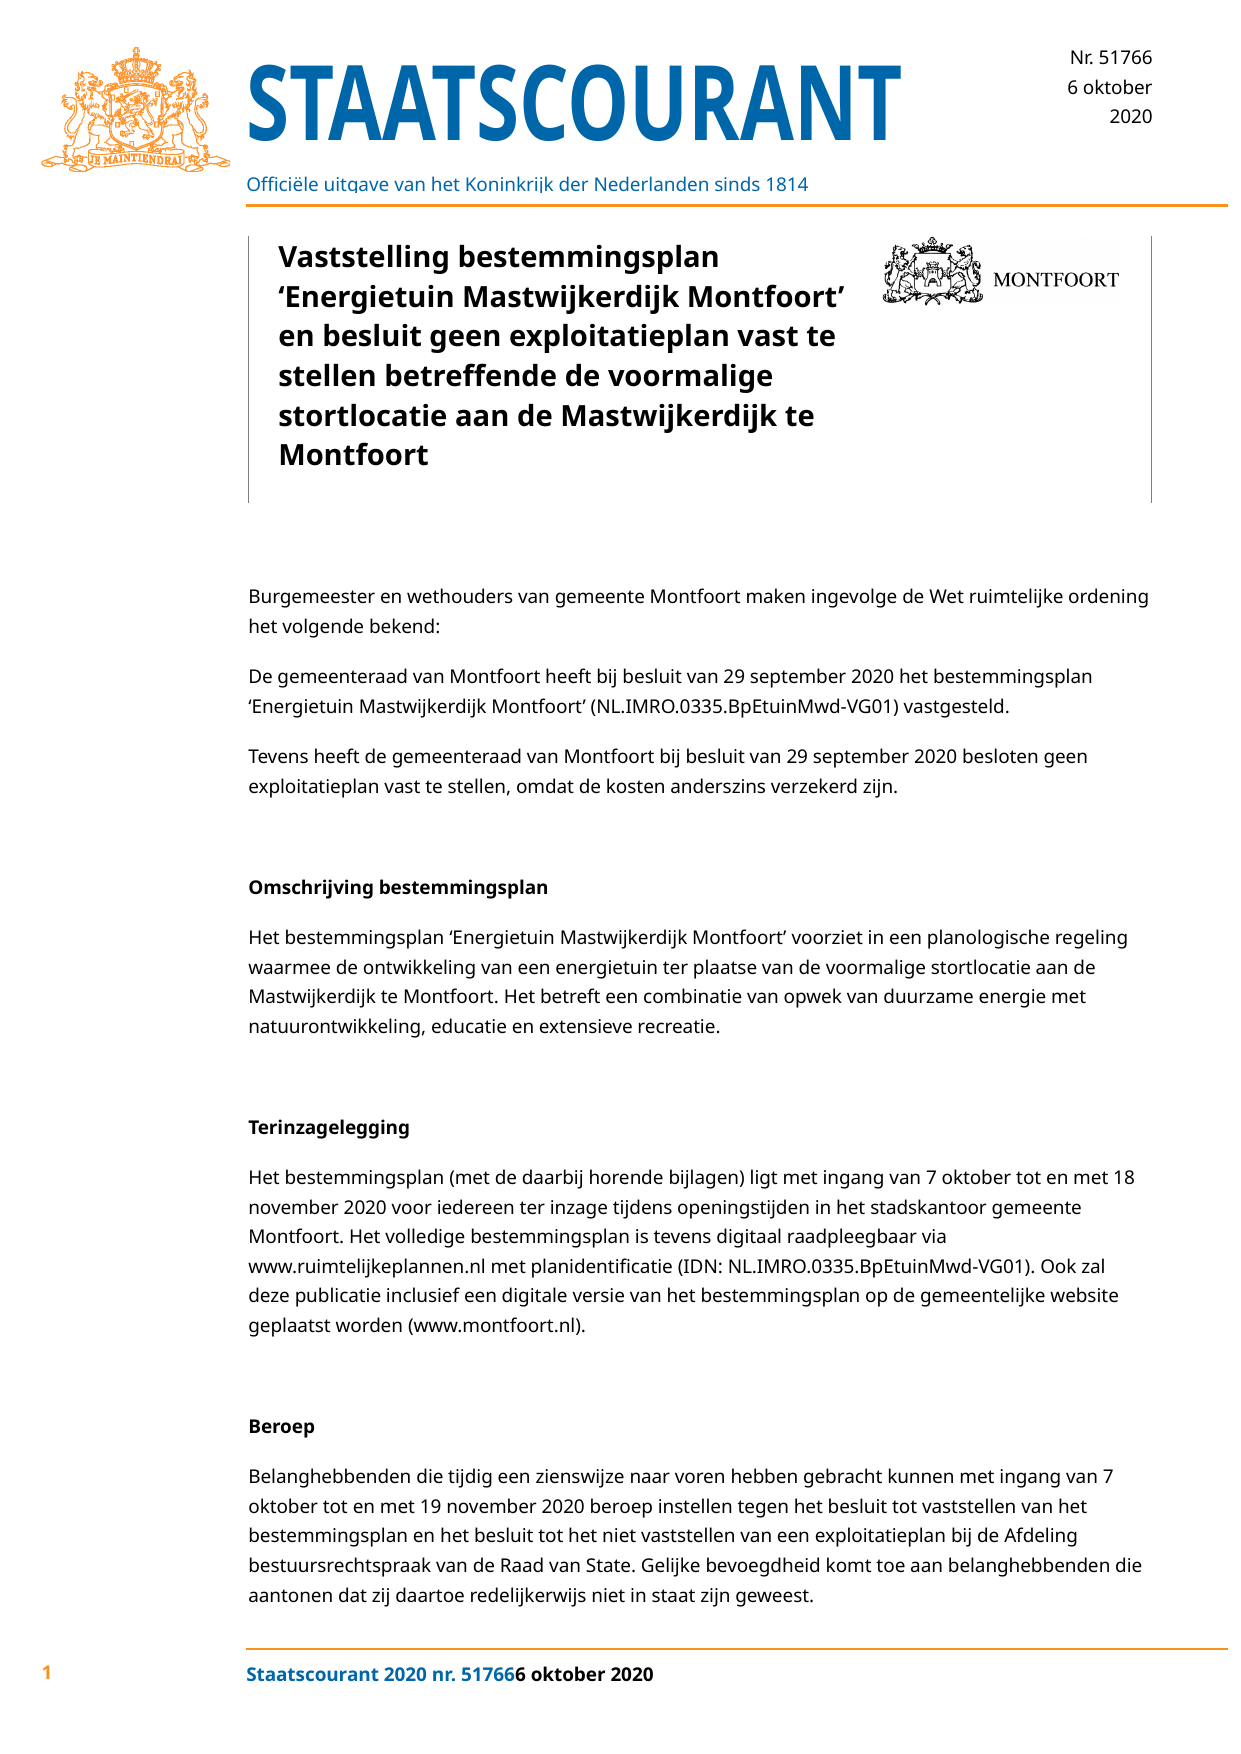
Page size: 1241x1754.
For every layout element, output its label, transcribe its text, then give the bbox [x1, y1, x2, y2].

text Omschrijving bestemmingsplan [248, 874, 1152, 899]
text Terinzagelegging [248, 1114, 1152, 1139]
text Beroep [248, 1413, 1152, 1439]
text De gemeenteraad van Montfoort heeft bij besluit van 29 september 2020 het bestemmingsplan ‘Energietuin Mastwijkerdijk Montfoort’ (NL.IMRO.0335.BpEtuinMwd-VG01) vastgesteld. [248, 663, 1152, 719]
table_header [850, 236, 1151, 503]
picture [882, 236, 1119, 306]
picture [41, 47, 231, 172]
table_header Vaststelling bestemmingsplan ‘Energietuin Mastwijkerdijk Montfoort’ en besluit geen exploitatieplan vast te stellen betreffende de voormalige stortlocatie aan de Mastwijkerdijk te Montfoort [249, 236, 850, 503]
text Belanghebbenden die tijdig een zienswijze naar voren hebben gebracht kunnen met ingang van 7 oktober tot en met 19 november 2020 beroep instellen tegen het besluit tot vaststellen van het bestemmingsplan en het besluit tot het niet vaststellen van een exploitatieplan bij de Afdeling bestuursrechtspraak van de Raad van State. Gelijke bevoegdheid komt toe aan belanghebbenden die aantonen dat zij daartoe redelijkerwijs niet in staat zijn geweest. [248, 1463, 1152, 1607]
text Tevens heeft de gemeenteraad van Montfoort bij besluit van 29 september 2020 besloten geen exploitatieplan vast te stellen, omdat de kosten anderszins verzekerd zijn. [248, 743, 1152, 799]
text Het bestemmingsplan (met de daarbij horende bijlagen) ligt met ingang van 7 oktober tot en met 18 november 2020 voor iedereen ter inzage tijdens openingstijden in het stadskantoor gemeente Montfoort. Het volledige bestemmingsplan is tevens digitaal raadpleegbaar via www.ruimtelijkeplannen.nl met planidentificatie (IDN: NL.IMRO.0335.BpEtuinMwd-VG01). Ook zal deze publicatie inclusief een digitale versie van het bestemmingsplan op de gemeentelijke website geplaatst worden (www.montfoort.nl). [248, 1164, 1152, 1338]
text Het bestemmingsplan ‘Energietuin Mastwijkerdijk Montfoort’ voorziet in een planologische regeling waarmee de ontwikkeling van een energietuin ter plaatse van de voormalige stortlocatie aan de Mastwijkerdijk te Montfoort. Het betreft een combinatie van opwek van duurzame energie met natuurontwikkeling, educatie en extensieve recreatie. [248, 924, 1152, 1039]
text Burgemeester en wethouders van gemeente Montfoort maken ingevolge de Wet ruimtelijke ordening het volgende bekend: [248, 583, 1152, 639]
